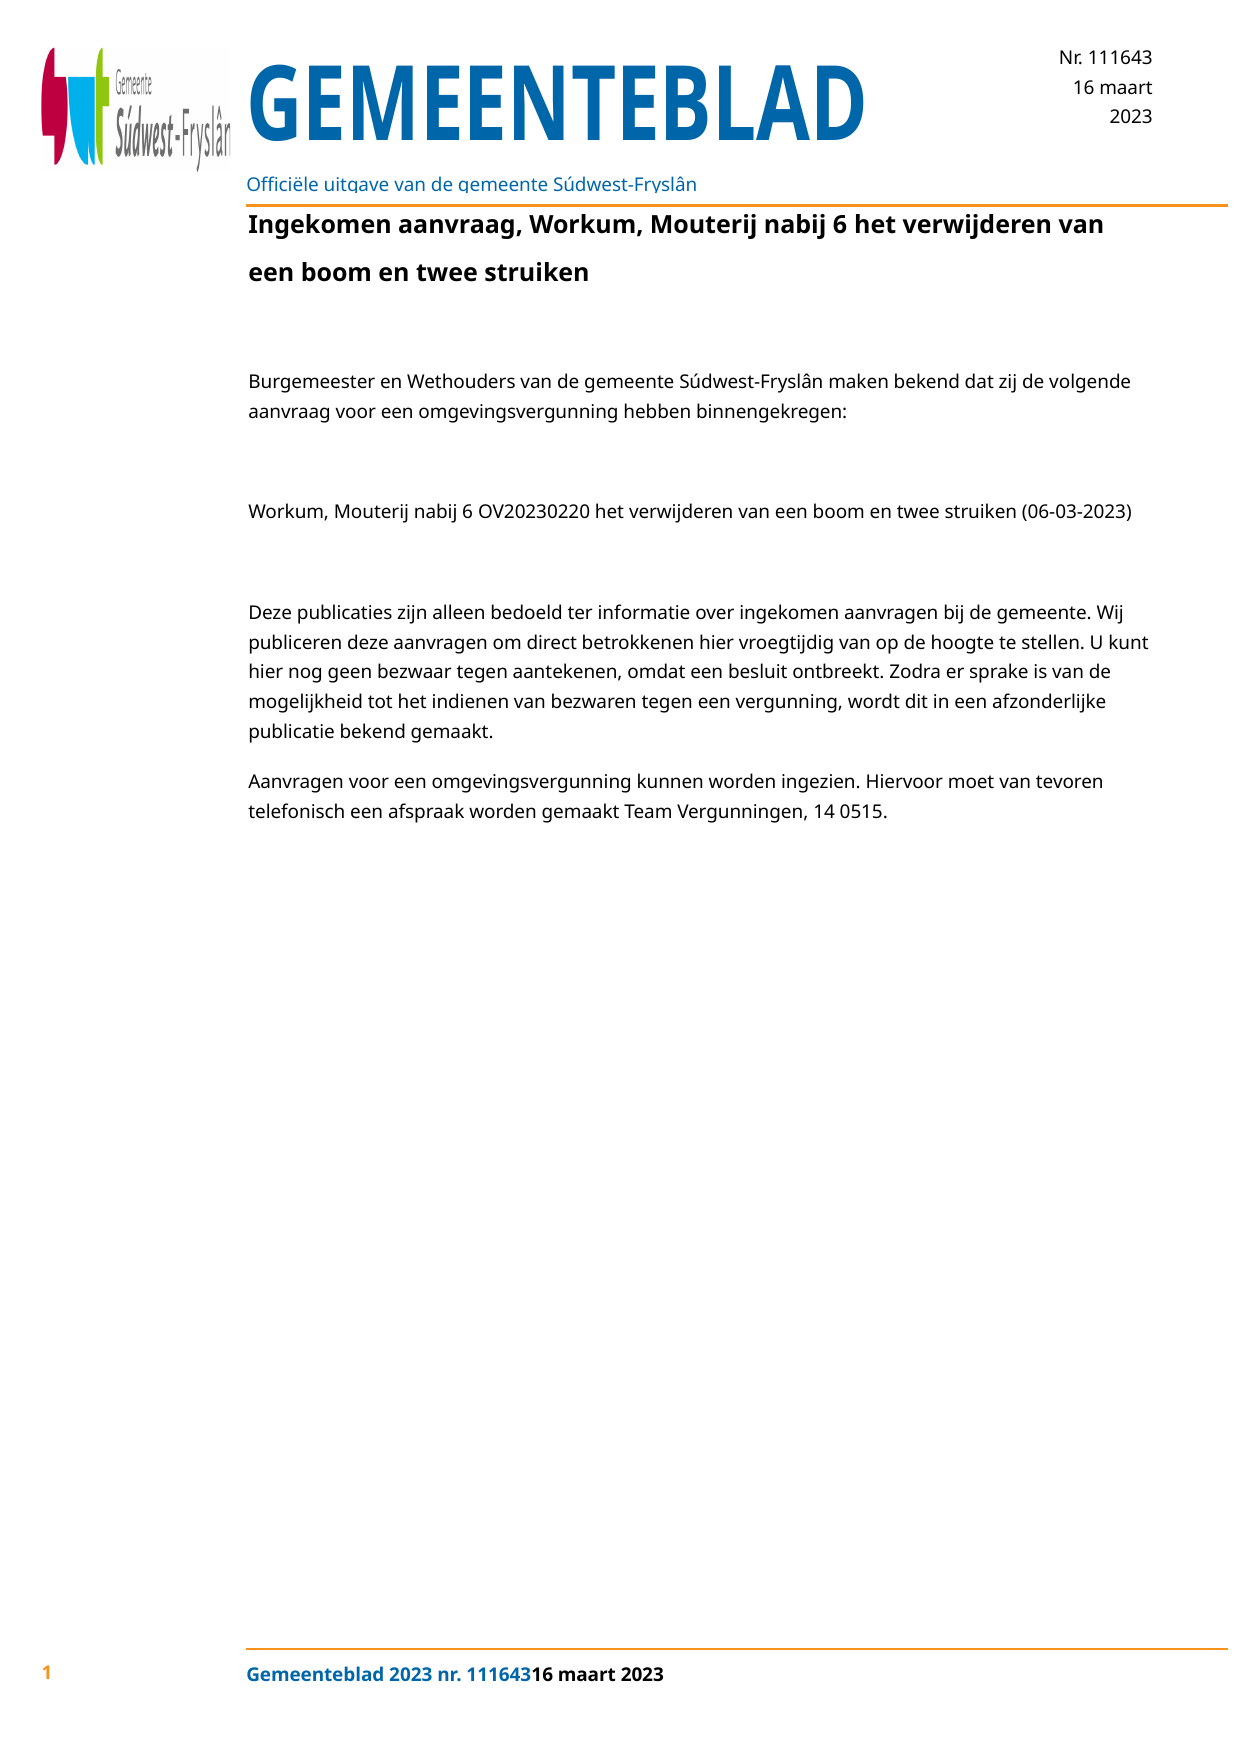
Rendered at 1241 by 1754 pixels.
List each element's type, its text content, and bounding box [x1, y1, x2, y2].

text Deze publicaties zijn alleen bedoeld ter informatie over ingekomen aanvragen bij de gemeente. Wij publiceren deze aanvragen om direct betrokkenen hier vroegtijdig van op de hoogte te stellen. U kunt hier nog geen bezwaar tegen aantekenen, omdat een besluit ontbreekt. Zodra er sprake is van de mogelijkheid tot het indienen van bezwaren tegen een vergunning, wordt dit in een afzonderlijke publicatie bekend gemaakt. [248, 599, 1152, 744]
picture [41, 47, 231, 172]
text Burgemeester en Wethouders van de gemeente Súdwest-Fryslân maken bekend dat zij de volgende aanvraag voor een omgevingsvergunning hebben binnengekregen: [248, 368, 1152, 424]
text Workum, Mouterij nabij 6 OV20230220 het verwijderen van een boom en twee struiken (06-03-2023) [248, 499, 1152, 524]
text Ingekomen aanvraag, Workum, Mouterij nabij 6 het verwijderen van een boom en twee struiken [248, 207, 1152, 288]
text Aanvragen voor een omgevingsvergunning kunnen worden ingezien. Hiervoor moet van tevoren telefonisch een afspraak worden gemaakt Team Vergunningen, 14 0515. [248, 768, 1152, 824]
